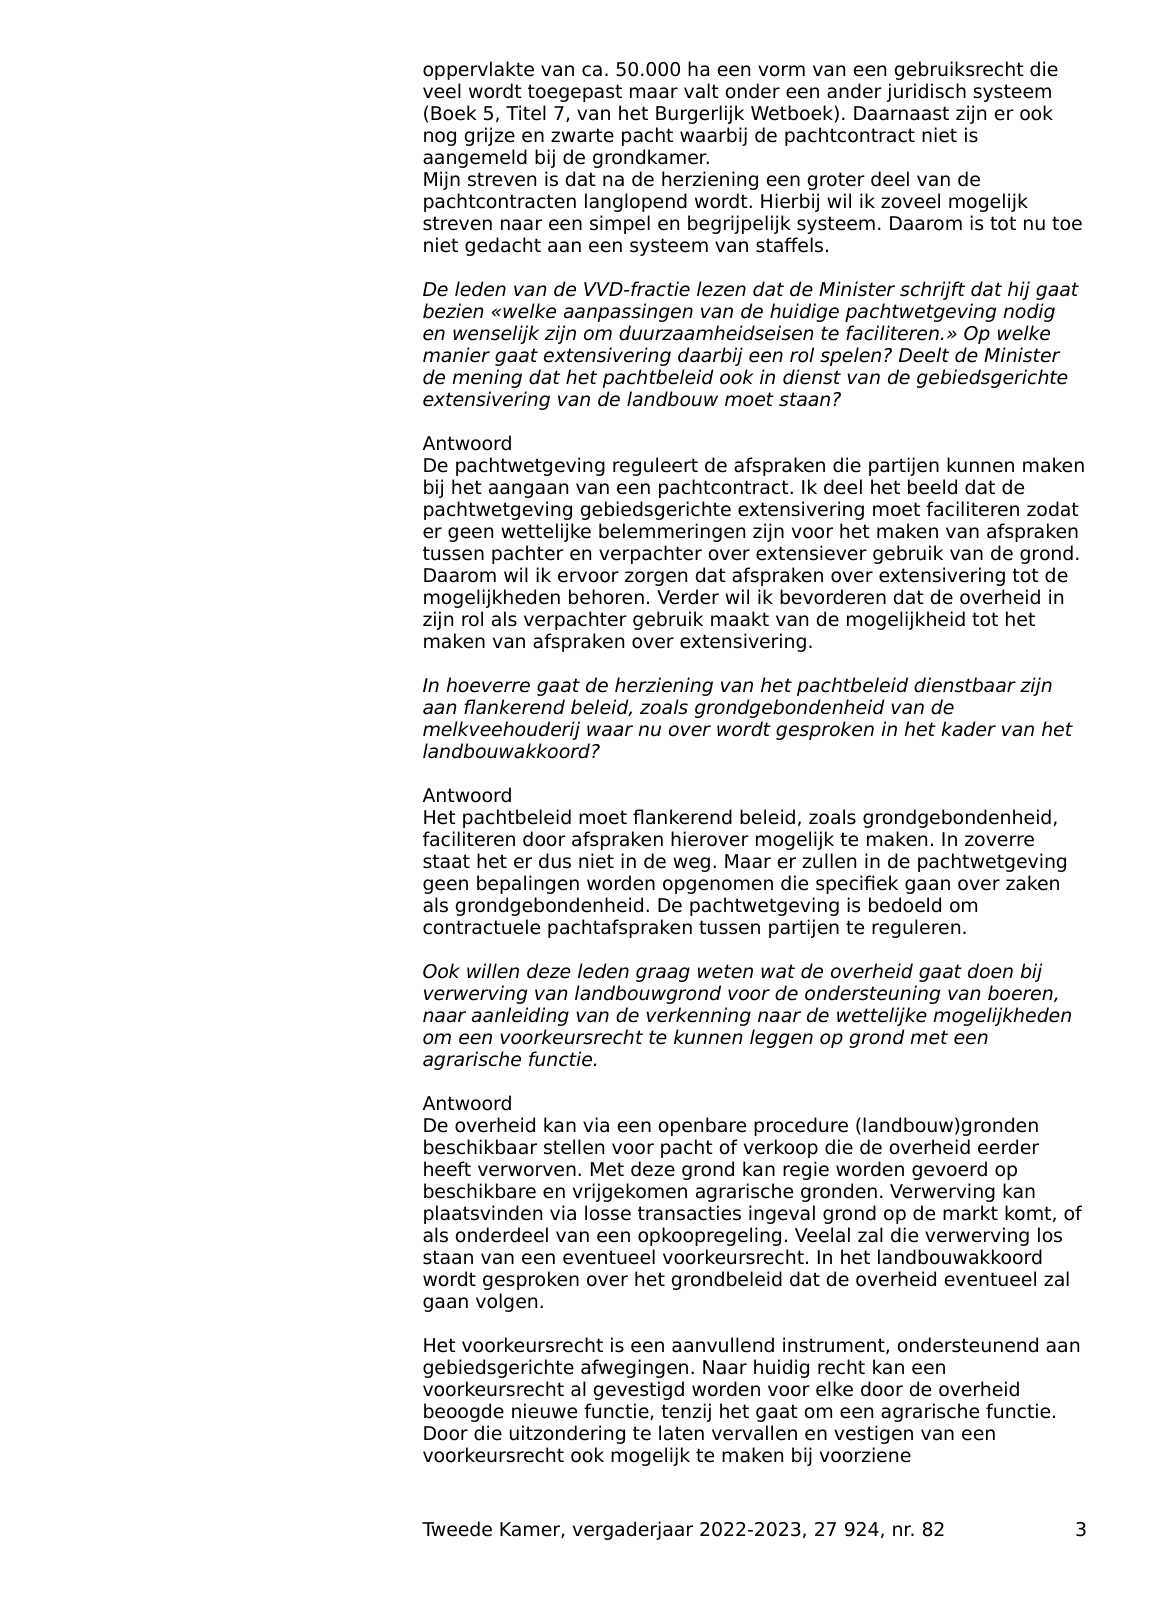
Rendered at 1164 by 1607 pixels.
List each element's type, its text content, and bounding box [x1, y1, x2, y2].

text Het voorkeursrecht is een aanvullend instrument, ondersteunend aan gebiedsgerichte afwegingen. Naar huidig recht kan een voorkeursrecht al gevestigd worden voor elke door de overheid beoogde nieuwe functie, tenzij het gaat om een agrarische functie. Door die uitzondering te laten vervallen en vestigen van een voorkeursrecht ook mogelijk te maken bij voorziene [422, 1335, 1087, 1467]
text Antwoord [422, 433, 1087, 455]
text Antwoord [422, 785, 1087, 807]
text oppervlakte van ca. 50.000 ha een vorm van een gebruiksrecht die veel wordt toegepast maar valt onder een ander juridisch systeem (Boek 5, Titel 7, van het Burgerlijk Wetboek). Daarnaast zijn er ook nog grijze en zwarte pacht waarbij de pachtcontract niet is aangemeld bij de grondkamer. [422, 59, 1087, 169]
text Ook willen deze leden graag weten wat de overheid gaat doen bij verwerving van landbouwgrond voor de ondersteuning van boeren, naar aanleiding van de verkenning naar de wettelijke mogelijkheden om een voorkeursrecht te kunnen leggen op grond met een agrarische functie. [422, 961, 1087, 1071]
text De pachtwetgeving reguleert de afspraken die partijen kunnen maken bij het aangaan van een pachtcontract. Ik deel het beeld dat de pachtwetgeving gebiedsgerichte extensivering moet faciliteren zodat er geen wettelijke belemmeringen zijn voor het maken van afspraken tussen pachter en verpachter over extensiever gebruik van de grond. Daarom wil ik ervoor zorgen dat afspraken over extensivering tot de mogelijkheden behoren. Verder wil ik bevorderen dat de overheid in zijn rol als verpachter gebruik maakt van de mogelijkheid tot het maken van afspraken over extensivering. [422, 455, 1087, 653]
text Antwoord [422, 1093, 1087, 1115]
text Het pachtbeleid moet flankerend beleid, zoals grondgebondenheid, faciliteren door afspraken hierover mogelijk te maken. In zoverre staat het er dus niet in de weg. Maar er zullen in de pachtwetgeving geen bepalingen worden opgenomen die specifiek gaan over zaken als grondgebondenheid. De pachtwetgeving is bedoeld om contractuele pachtafspraken tussen partijen te reguleren. [422, 807, 1087, 939]
text Mijn streven is dat na de herziening een groter deel van de pachtcontracten langlopend wordt. Hierbij wil ik zoveel mogelijk streven naar een simpel en begrijpelijk systeem. Daarom is tot nu toe niet gedacht aan een systeem van staffels. [422, 169, 1087, 257]
text De overheid kan via een openbare procedure (landbouw)gronden beschikbaar stellen voor pacht of verkoop die de overheid eerder heeft verworven. Met deze grond kan regie worden gevoerd op beschikbare en vrijgekomen agrarische gronden. Verwerving kan plaatsvinden via losse transacties ingeval grond op de markt komt, of als onderdeel van een opkoopregeling. Veelal zal die verwerving los staan van een eventueel voorkeursrecht. In het landbouwakkoord wordt gesproken over het grondbeleid dat de overheid eventueel zal gaan volgen. [422, 1115, 1087, 1313]
text De leden van de VVD-fractie lezen dat de Minister schrijft dat hij gaat bezien «welke aanpassingen van de huidige pachtwetgeving nodig en wenselijk zijn om duurzaamheidseisen te faciliteren.» Op welke manier gaat extensivering daarbij een rol spelen? Deelt de Minister de mening dat het pachtbeleid ook in dienst van de gebiedsgerichte extensivering van de landbouw moet staan? [422, 279, 1087, 411]
text In hoeverre gaat de herziening van het pachtbeleid dienstbaar zijn aan flankerend beleid, zoals grondgebondenheid van de melkveehouderij waar nu over wordt gesproken in het kader van het landbouwakkoord? [422, 675, 1087, 763]
